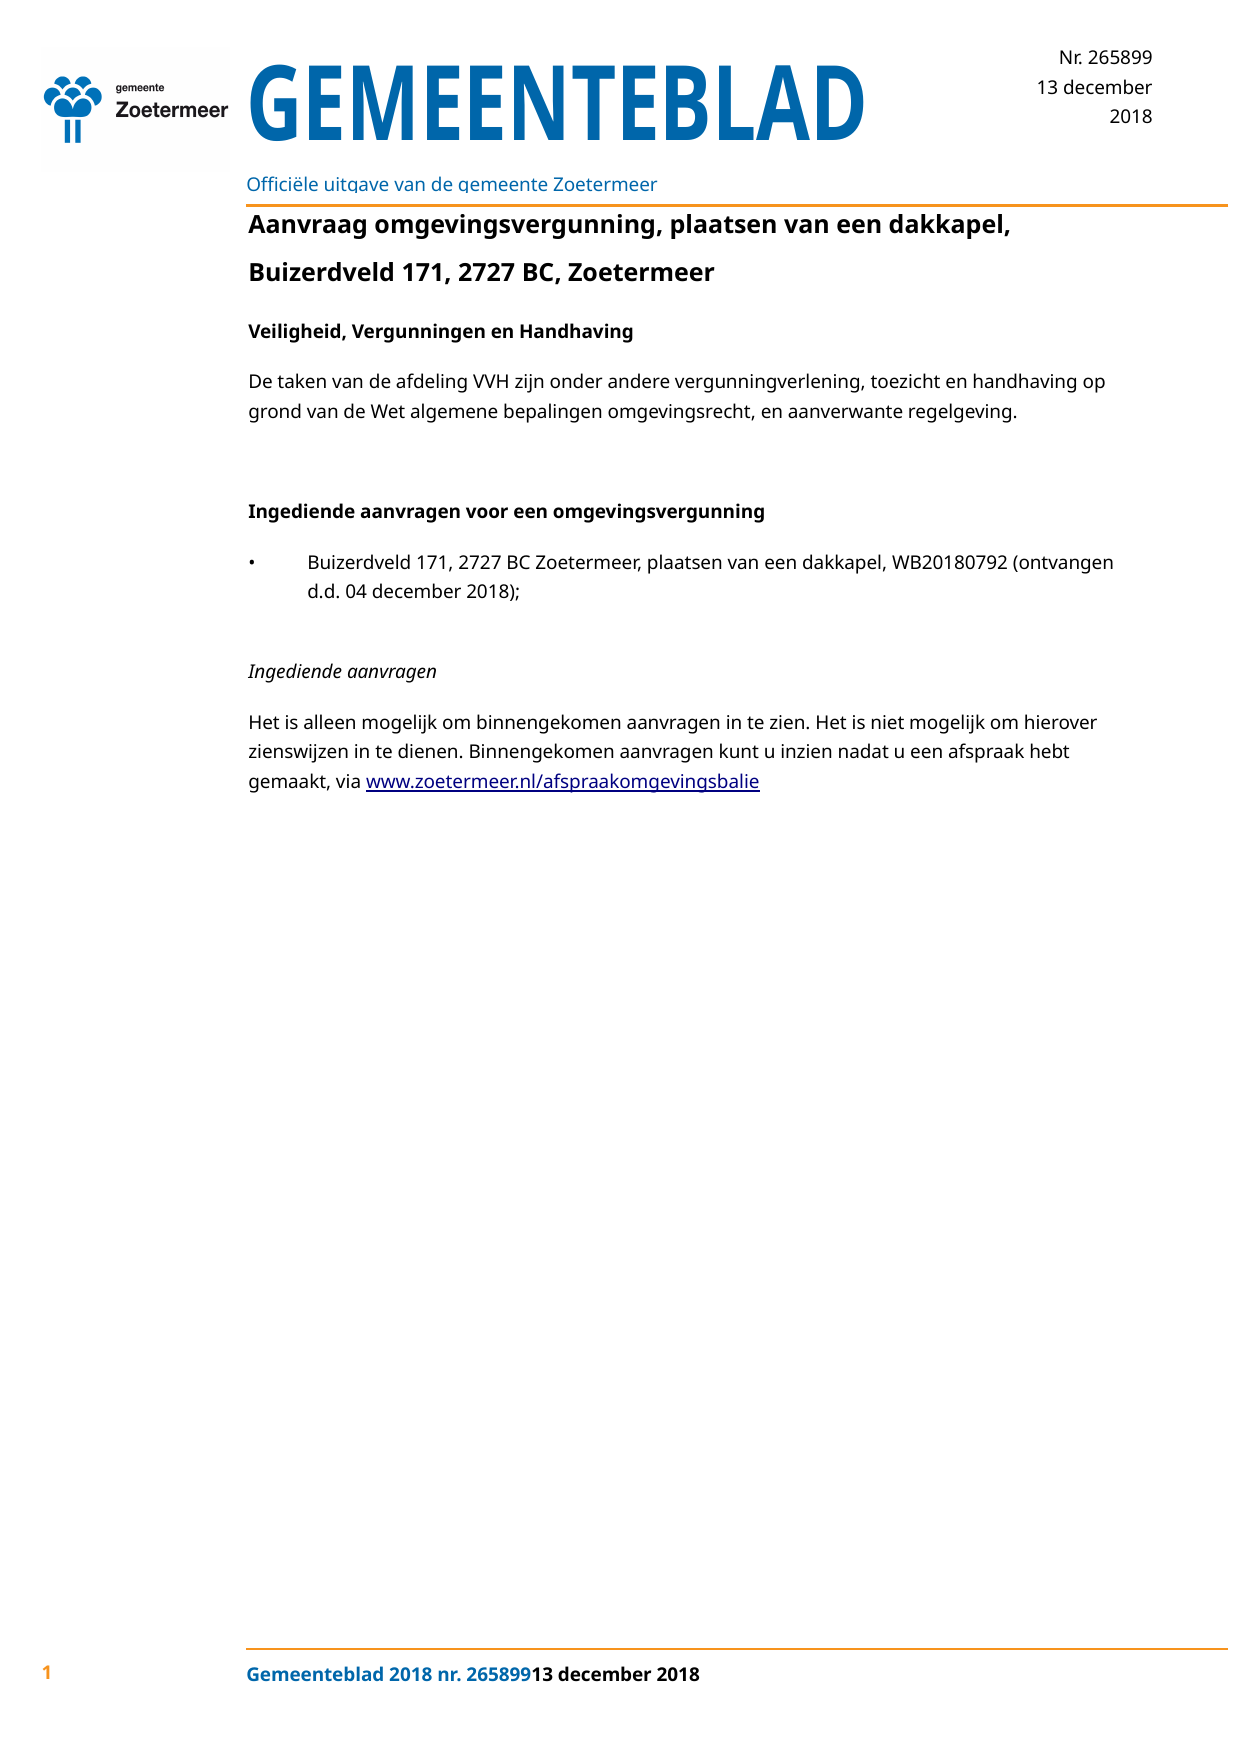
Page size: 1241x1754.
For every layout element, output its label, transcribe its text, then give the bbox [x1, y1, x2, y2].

text Ingediende aanvragen [248, 659, 1152, 684]
text Het is alleen mogelijk om binnengekomen aanvragen in te zien. Het is niet mogelijk om hierover zienswijzen in te dienen. Binnengekomen aanvragen kunt u inzien nadat u een afspraak hebt gemaakt, via www.zoetermeer.nl/afspraakomgevingsbalie [248, 709, 1152, 794]
list Buizerdveld 171, 2727 BC Zoetermeer, plaatsen van een dakkapel, WB20180792 (ontvangen d.d. 04 december 2018); [248, 549, 1152, 604]
text Aanvraag omgevingsvergunning, plaatsen van een dakkapel, Buizerdveld 171, 2727 BC, Zoetermeer [248, 207, 1152, 288]
text De taken van de afdeling VVH zijn onder andere vergunningverlening, toezicht en handhaving op grond van de Wet algemene bepalingen omgevingsrecht, en aanverwante regelgeving. [248, 368, 1152, 424]
text Veiligheid, Vergunningen en Handhaving [248, 318, 1152, 344]
text Ingediende aanvragen voor een omgevingsvergunning [248, 499, 1152, 524]
picture [41, 47, 231, 172]
